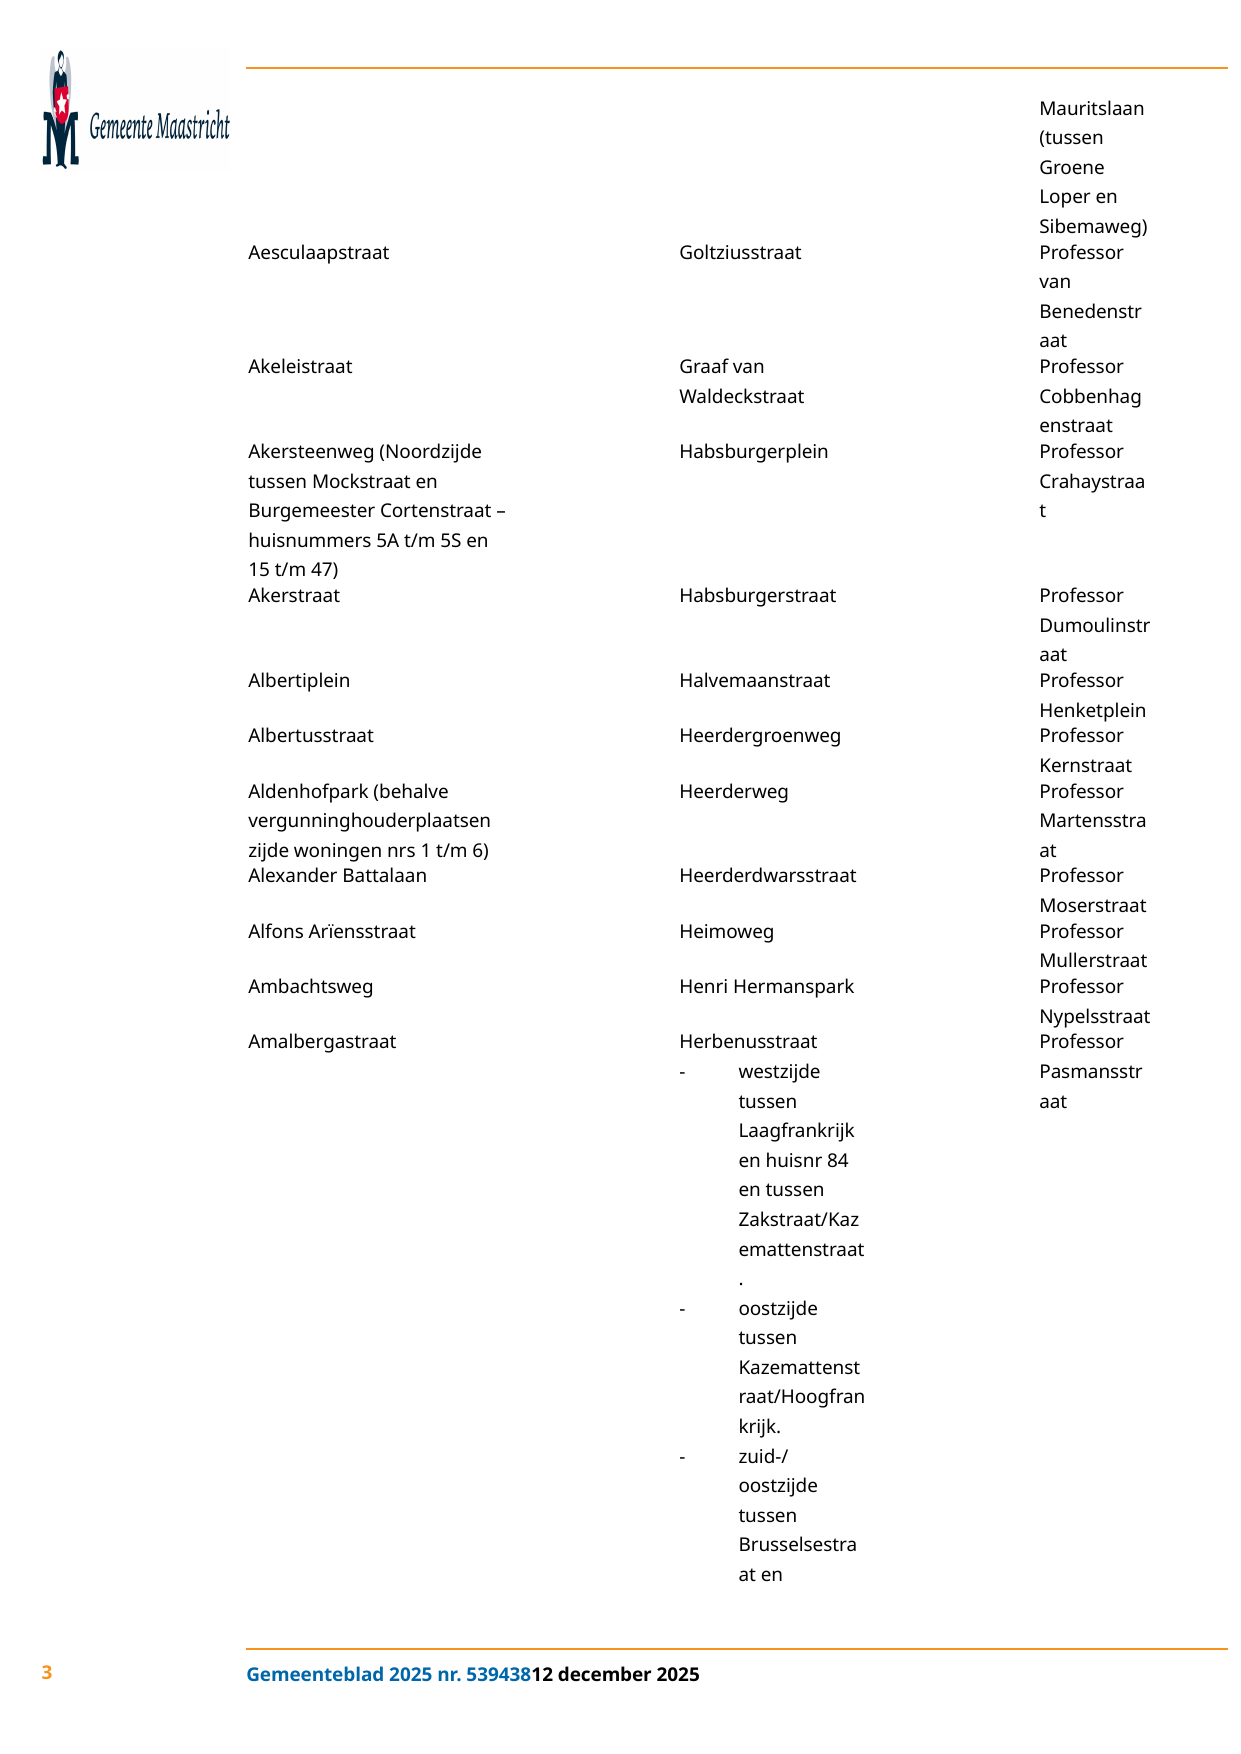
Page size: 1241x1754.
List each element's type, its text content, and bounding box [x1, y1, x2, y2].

table_cell Mauritslaan (tussen Groene Loper en Sibemaweg) [1039, 95, 1152, 239]
table_cell Professor Crahaystraat [1039, 438, 1152, 582]
table_cell [867, 1029, 1039, 1587]
table_cell Professor Henketplein [1039, 667, 1152, 722]
table_cell Professor Cobbenhagenstraat [1039, 353, 1152, 438]
table_cell Professor van Benedenstraat [1039, 239, 1152, 353]
table_cell [507, 438, 679, 582]
table_cell Professor Dumoulinstraat [1039, 582, 1152, 667]
table_cell Alexander Battalaan [248, 863, 507, 918]
table_cell Albertusstraat [248, 723, 507, 778]
table_cell Heerderweg [679, 778, 867, 863]
table_cell [867, 239, 1039, 353]
table_cell [507, 1029, 679, 1587]
table_cell [867, 95, 1039, 239]
table_cell [679, 95, 867, 239]
table_cell [867, 582, 1039, 667]
table_cell [248, 95, 507, 239]
table_cell Professor Kernstraat [1039, 723, 1152, 778]
table_cell [507, 973, 679, 1029]
table_cell [507, 95, 679, 239]
table_cell [867, 723, 1039, 778]
table_cell Albertiplein [248, 667, 507, 722]
table_cell [867, 778, 1039, 863]
table_cell [507, 239, 679, 353]
table_cell Akerstraat [248, 582, 507, 667]
table_cell Aesculaapstraat [248, 239, 507, 353]
table_cell Akeleistraat [248, 353, 507, 438]
picture [41, 47, 231, 172]
table_cell [867, 438, 1039, 582]
table_cell Professor Martensstraat [1039, 778, 1152, 863]
table_cell Goltziusstraat [679, 239, 867, 353]
table_cell Habsburgerplein [679, 438, 867, 582]
table_cell Heimoweg [679, 918, 867, 973]
table_cell [507, 723, 679, 778]
table_cell [867, 973, 1039, 1029]
table_cell Alfons Arïensstraat [248, 918, 507, 973]
table_cell Akersteenweg (Noordzijde tussen Mockstraat en Burgemeester Cortenstraat – huisnummers 5A t/m 5S en 15 t/m 47) [248, 438, 507, 582]
table_cell Professor Moserstraat [1039, 863, 1152, 918]
table_cell [867, 667, 1039, 722]
table_cell Graaf van Waldeckstraat [679, 353, 867, 438]
table_cell [867, 353, 1039, 438]
table_cell [867, 863, 1039, 918]
table_cell Halvemaanstraat [679, 667, 867, 722]
table_cell Henri Hermanspark [679, 973, 867, 1029]
table_cell Habsburgerstraat [679, 582, 867, 667]
table_cell [507, 778, 679, 863]
table_cell Heerdergroenweg [679, 723, 867, 778]
table_cell [867, 918, 1039, 973]
table_cell Heerderdwarsstraat [679, 863, 867, 918]
table_cell [507, 667, 679, 722]
table_cell Ambachtsweg [248, 973, 507, 1029]
table_cell [507, 353, 679, 438]
table_cell Professor Mullerstraat [1039, 918, 1152, 973]
table_cell Herbenusstraat westzijde tussen Laagfrankrijk en huisnr 84 en tussen Zakstraat/Kazemattenstraat. oostzijde tussen Kazemattenstraat/Hoogfrankrijk. zuid-/oostzijde tussen Brusselsestraat en [679, 1029, 867, 1587]
table_cell Aldenhofpark (behalve vergunninghouderplaatsen zijde woningen nrs 1 t/m 6) [248, 778, 507, 863]
table_cell Amalbergastraat [248, 1029, 507, 1587]
table_cell Professor Pasmansstraat [1039, 1029, 1152, 1587]
table_cell [507, 918, 679, 973]
table_cell Professor Nypelsstraat [1039, 973, 1152, 1029]
table_cell [507, 582, 679, 667]
table_cell [507, 863, 679, 918]
